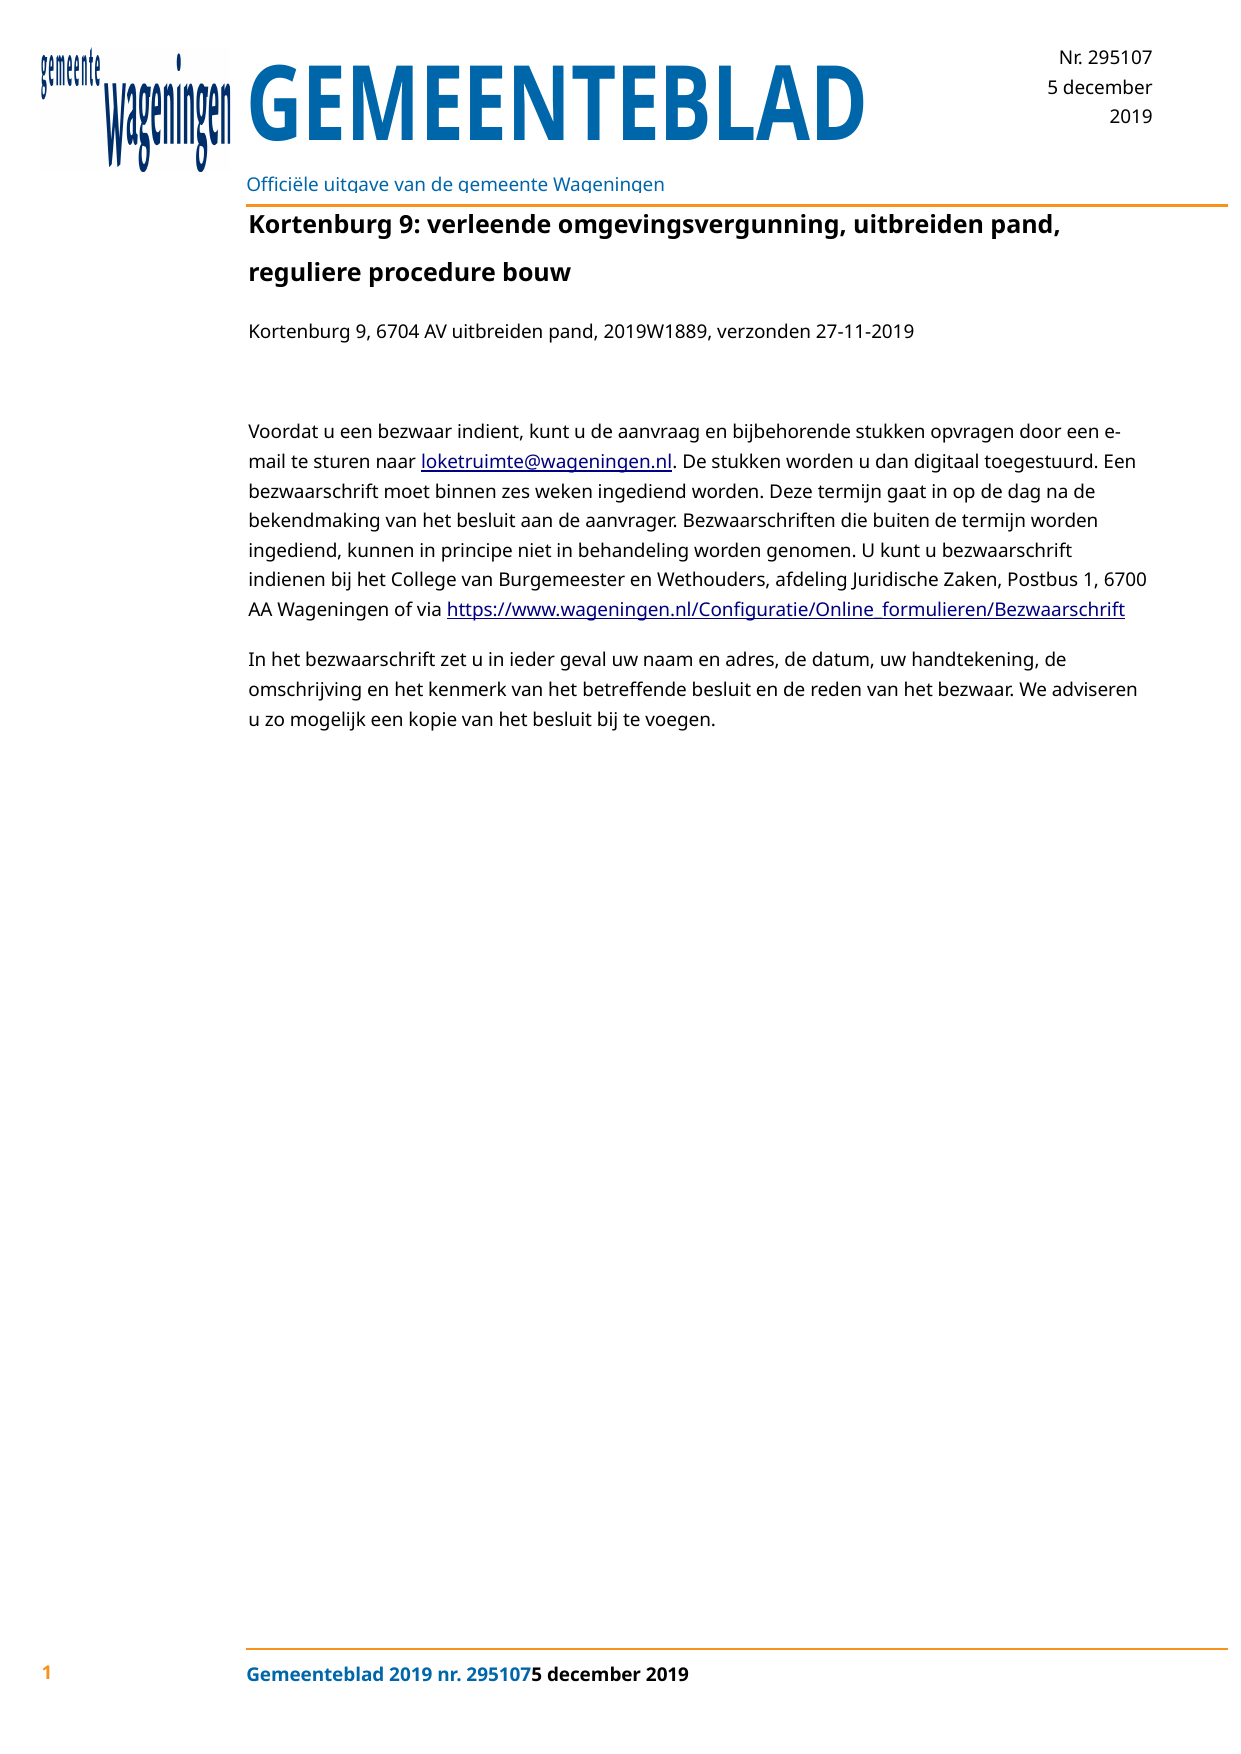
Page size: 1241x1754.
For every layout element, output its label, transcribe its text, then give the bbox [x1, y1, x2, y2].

text Voordat u een bezwaar indient, kunt u de aanvraag en bijbehorende stukken opvragen door een e-mail te sturen naar loketruimte@wageningen.nl. De stukken worden u dan digitaal toegestuurd. Een bezwaarschrift moet binnen zes weken ingediend worden. Deze termijn gaat in op de dag na de bekendmaking van het besluit aan de aanvrager. Bezwaarschriften die buiten de termijn worden ingediend, kunnen in principe niet in behandeling worden genomen. U kunt u bezwaarschrift indienen bij het College van Burgemeester en Wethouders, afdeling Juridische Zaken, Postbus 1, 6700 AA Wageningen of via https://www.wageningen.nl/Configuratie/Online_formulieren/Bezwaarschrift [248, 419, 1152, 622]
text In het bezwaarschrift zet u in ieder geval uw naam en adres, de datum, uw handtekening, de omschrijving en het kenmerk van het betreffende besluit en de reden van het bezwaar. We adviseren u zo mogelijk een kopie van het besluit bij te voegen. [248, 647, 1152, 732]
text Kortenburg 9, 6704 AV uitbreiden pand, 2019W1889, verzonden 27-11-2019 [248, 318, 1152, 344]
picture [41, 47, 231, 172]
text Kortenburg 9: verleende omgevingsvergunning, uitbreiden pand, reguliere procedure bouw [248, 207, 1152, 288]
